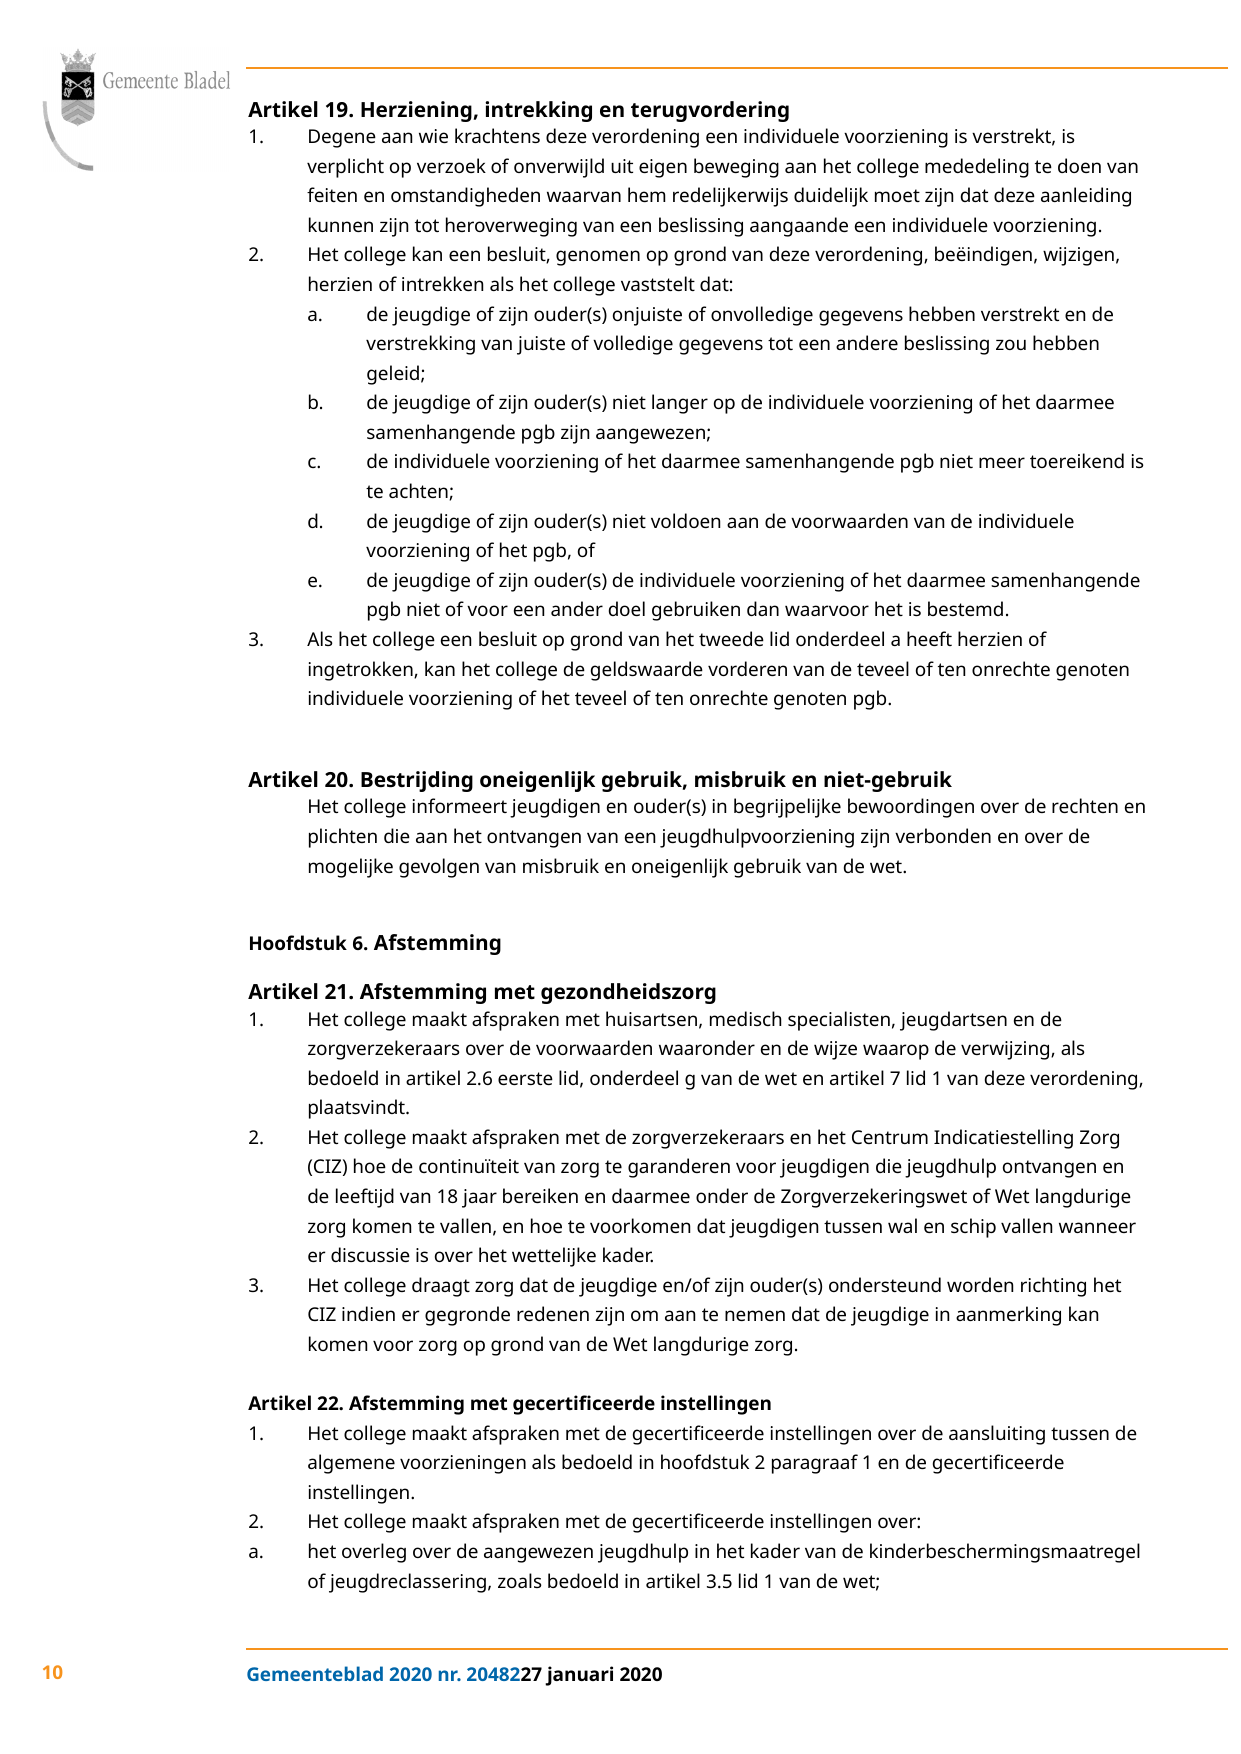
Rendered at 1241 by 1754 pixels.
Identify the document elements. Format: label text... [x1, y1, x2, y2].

list de jeugdige of zijn ouder(s) niet langer op de individuele voorziening of het daarmee samenhangende pgb zijn aangewezen; [307, 389, 1152, 445]
list de jeugdige of zijn ouder(s) onjuiste of onvolledige gegevens hebben verstrekt en de verstrekking van juiste of volledige gegevens tot een andere beslissing zou hebben geleid; [307, 301, 1152, 386]
list de jeugdige of zijn ouder(s) niet voldoen aan de voorwaarden van de individuele voorziening of het pgb, of [307, 508, 1152, 563]
list Het college draagt zorg dat de jeugdige en/of zijn ouder(s) ondersteund worden richting het CIZ indien er gegronde redenen zijn om aan te nemen dat de jeugdige in aanmerking kan komen voor zorg op grond van de Wet langdurige zorg. [248, 1272, 1152, 1357]
text Hoofdstuk 6. Afstemming [248, 928, 1152, 957]
text Artikel 21. Afstemming met gezondheidszorg [248, 977, 1152, 1006]
list Het college maakt afspraken met de zorgverzekeraars en het Centrum Indicatiestelling Zorg (CIZ) hoe de continuïteit van zorg te garanderen voor jeugdigen die jeugdhulp ontvangen en de leeftijd van 18 jaar bereiken en daarmee onder de Zorgverzekeringswet of Wet langdurige zorg komen te vallen, en hoe te voorkomen dat jeugdigen tussen wal en schip vallen wanneer er discussie is over het wettelijke kader. [248, 1124, 1152, 1268]
text Artikel 22. Afstemming met gecertificeerde instellingen [248, 1390, 1152, 1416]
list Als het college een besluit op grond van het tweede lid onderdeel a heeft herzien of ingetrokken, kan het college de geldswaarde vorderen van de teveel of ten onrechte genoten individuele voorziening of het teveel of ten onrechte genoten pgb. [248, 626, 1152, 711]
text Artikel 19. Herziening, intrekking en terugvordering [248, 95, 1152, 123]
list de jeugdige of zijn ouder(s) de individuele voorziening of het daarmee samenhangende pgb niet of voor een ander doel gebruiken dan waarvoor het is bestemd. [307, 567, 1152, 622]
list het overleg over de aangewezen jeugdhulp in het kader van de kinderbeschermingsmaatregel of jeugdreclassering, zoals bedoeld in artikel 3.5 lid 1 van de wet; [248, 1538, 1152, 1594]
picture [41, 47, 231, 172]
list Het college maakt afspraken met de gecertificeerde instellingen over: [248, 1509, 1152, 1534]
list Het college maakt afspraken met de gecertificeerde instellingen over de aansluiting tussen de algemene voorzieningen als bedoeld in hoofdstuk 2 paragraaf 1 en de gecertificeerde instellingen. [248, 1420, 1152, 1505]
text Artikel 20. Bestrijding oneigenlijk gebruik, misbruik en niet-gebruik [248, 765, 1152, 794]
list Het college informeert jeugdigen en ouder(s) in begrijpelijke bewoordingen over de rechten en plichten die aan het ontvangen van een jeugdhulpvoorziening zijn verbonden en over de mogelijke gevolgen van misbruik en oneigenlijk gebruik van de wet. [248, 794, 1152, 879]
list Het college kan een besluit, genomen op grond van deze verordening, beëindigen, wijzigen, herzien of intrekken als het college vaststelt dat: [248, 242, 1152, 297]
list Degene aan wie krachtens deze verordening een individuele voorziening is verstrekt, is verplicht op verzoek of onverwijld uit eigen beweging aan het college mededeling te doen van feiten en omstandigheden waarvan hem redelijkerwijs duidelijk moet zijn dat deze aanleiding kunnen zijn tot heroverweging van een beslissing aangaande een individuele voorziening. [248, 123, 1152, 238]
list de individuele voorziening of het daarmee samenhangende pgb niet meer toereikend is te achten; [307, 449, 1152, 504]
list Het college maakt afspraken met huisartsen, medisch specialisten, jeugdartsen en de zorgverzekeraars over de voorwaarden waaronder en de wijze waarop de verwijzing, als bedoeld in artikel 2.6 eerste lid, onderdeel g van de wet en artikel 7 lid 1 van deze verordening, plaatsvindt. [248, 1006, 1152, 1120]
